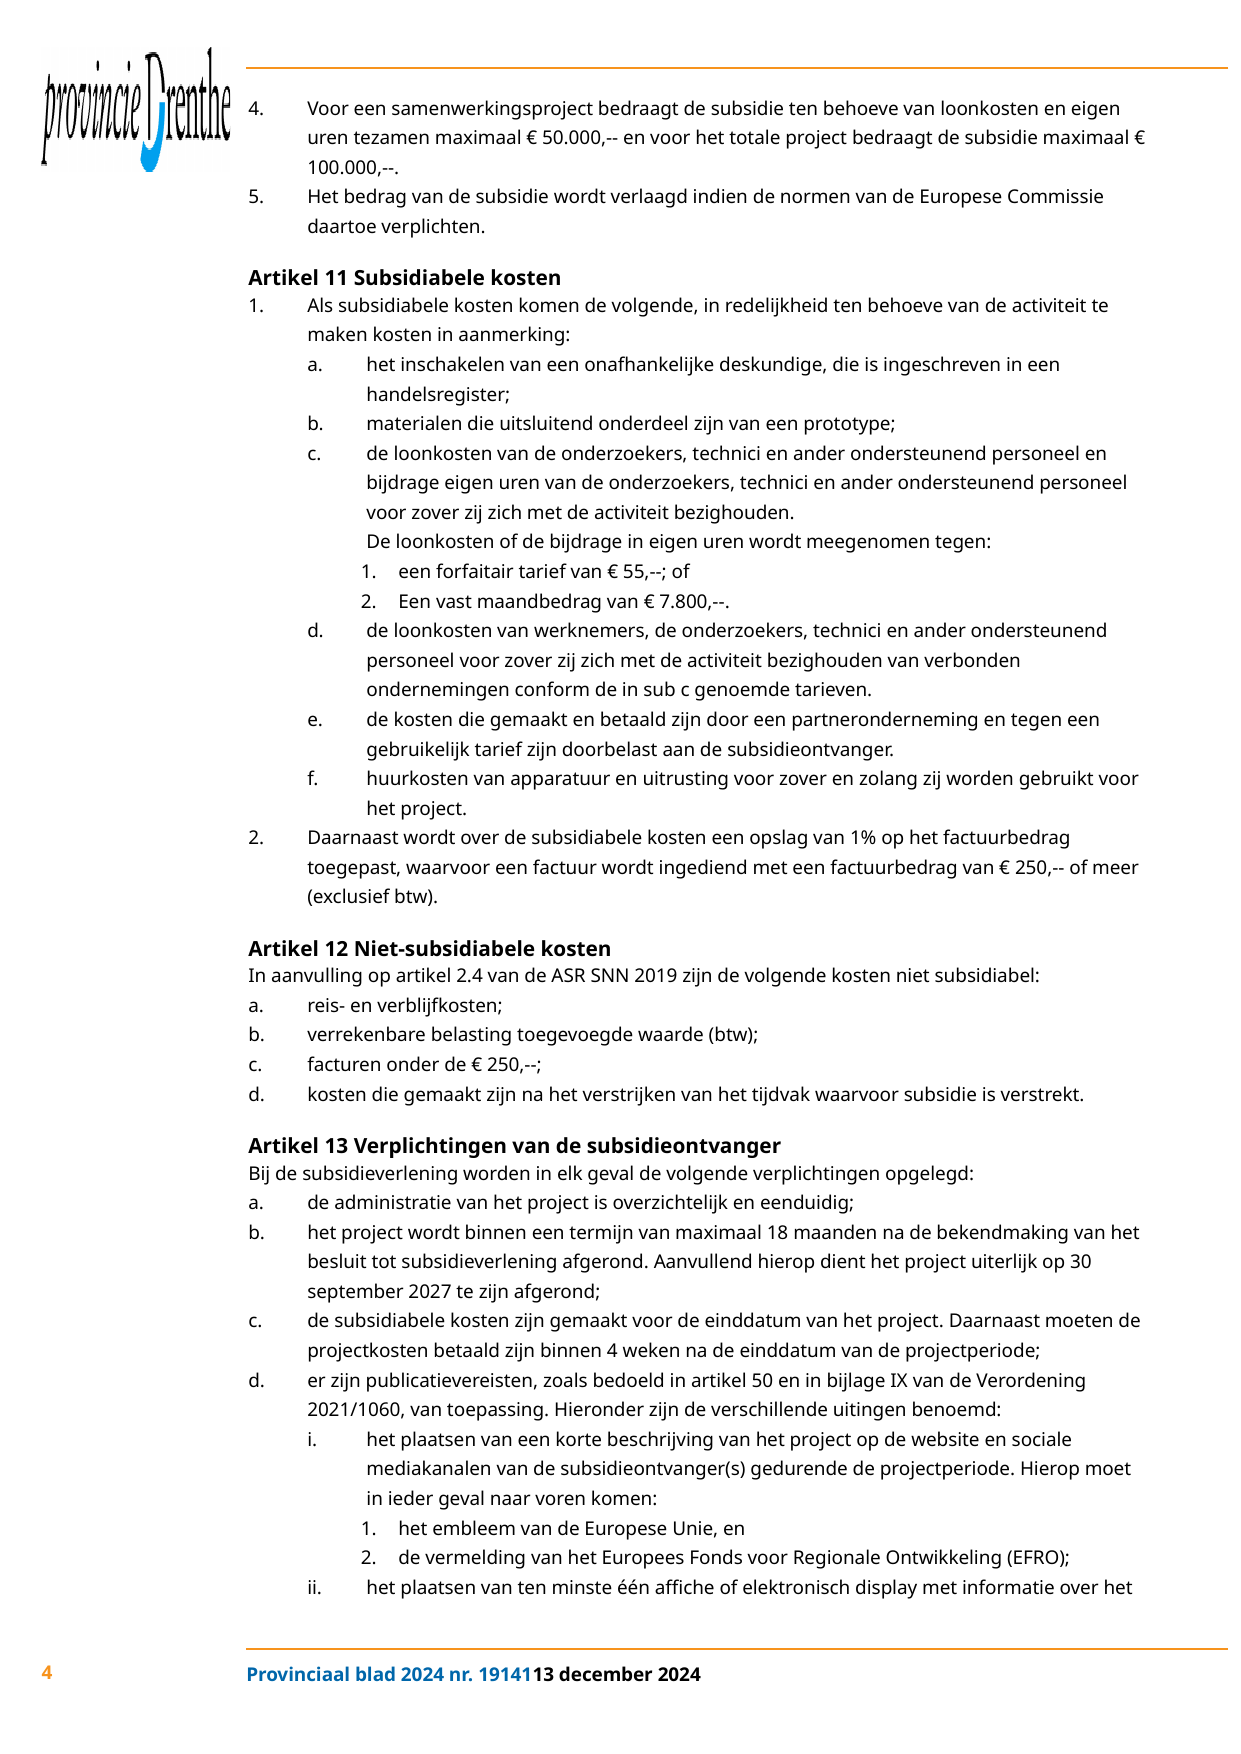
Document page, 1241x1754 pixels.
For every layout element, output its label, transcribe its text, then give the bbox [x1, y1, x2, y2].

list De loonkosten of de bijdrage in eigen uren wordt meegenomen tegen: [307, 529, 1152, 554]
list het embleem van de Europese Unie, en [361, 1515, 1152, 1540]
list materialen die uitsluitend onderdeel zijn van een prototype; [307, 410, 1152, 436]
text Bij de subsidieverlening worden in elk geval de volgende verplichtingen opgelegd: [248, 1160, 1152, 1185]
list de loonkosten van de onderzoekers, technici en ander ondersteunend personeel en bijdrage eigen uren van de onderzoekers, technici en ander ondersteunend personeel voor zover zij zich met de activiteit bezighouden. [307, 440, 1152, 525]
picture [41, 47, 231, 172]
list Voor een samenwerkingsproject bedraagt de subsidie ten behoeve van loonkosten en eigen uren tezamen maximaal € 50.000,-- en voor het totale project bedraagt de subsidie maximaal € 100.000,--. [248, 95, 1152, 180]
list Het bedrag van de subsidie wordt verlaagd indien de normen van de Europese Commissie daartoe verplichten. [248, 183, 1152, 239]
text Artikel 13 Verplichtingen van de subsidieontvanger [248, 1131, 1152, 1160]
list Een vast maandbedrag van € 7.800,--. [361, 588, 1152, 613]
list het inschakelen van een onafhankelijke deskundige, die is ingeschreven in een handelsregister; [307, 351, 1152, 406]
list een forfaitair tarief van € 55,--; of [361, 558, 1152, 584]
list kosten die gemaakt zijn na het verstrijken van het tijdvak waarvoor subsidie is verstrekt. [248, 1081, 1152, 1107]
list Als subsidiabele kosten komen de volgende, in redelijkheid ten behoeve van de activiteit te maken kosten in aanmerking: [248, 292, 1152, 347]
list Daarnaast wordt over de subsidiabele kosten een opslag van 1% op het factuurbedrag toegepast, waarvoor een factuur wordt ingediend met een factuurbedrag van € 250,-- of meer (exclusief btw). [248, 824, 1152, 909]
list het plaatsen van een korte beschrijving van het project op de website en sociale mediakanalen van de subsidieontvanger(s) gedurende de projectperiode. Hierop moet in ieder geval naar voren komen: [307, 1426, 1152, 1511]
list er zijn publicatievereisten, zoals bedoeld in artikel 50 en in bijlage IX van de Verordening 2021/1060, van toepassing. Hieronder zijn de verschillende uitingen benoemd: [248, 1367, 1152, 1422]
text Artikel 12 Niet-subsidiabele kosten [248, 934, 1152, 962]
list de vermelding van het Europees Fonds voor Regionale Ontwikkeling (EFRO); [361, 1544, 1152, 1570]
list reis- en verblijfkosten; [248, 992, 1152, 1018]
list het project wordt binnen een termijn van maximaal 18 maanden na de bekendmaking van het besluit tot subsidieverlening afgerond. Aanvullend hierop dient het project uiterlijk op 30 september 2027 te zijn afgerond; [248, 1219, 1152, 1304]
list het plaatsen van ten minste één affiche of elektronisch display met informatie over het [307, 1574, 1152, 1599]
text Artikel 11 Subsidiabele kosten [248, 263, 1152, 292]
list de subsidiabele kosten zijn gemaakt voor de einddatum van het project. Daarnaast moeten de projectkosten betaald zijn binnen 4 weken na de einddatum van de projectperiode; [248, 1308, 1152, 1363]
list de loonkosten van werknemers, de onderzoekers, technici en ander ondersteunend personeel voor zover zij zich met de activiteit bezighouden van verbonden ondernemingen conform de in sub c genoemde tarieven. [307, 617, 1152, 702]
list huurkosten van apparatuur en uitrusting voor zover en zolang zij worden gebruikt voor het project. [307, 765, 1152, 821]
list facturen onder de € 250,--; [248, 1051, 1152, 1077]
list de administratie van het project is overzichtelijk en eenduidig; [248, 1189, 1152, 1215]
text In aanvulling op artikel 2.4 van de ASR SNN 2019 zijn de volgende kosten niet subsidiabel: [248, 962, 1152, 988]
list de kosten die gemaakt en betaald zijn door een partneronderneming en tegen een gebruikelijk tarief zijn doorbelast aan de subsidieontvanger. [307, 706, 1152, 761]
list verrekenbare belasting toegevoegde waarde (btw); [248, 1022, 1152, 1047]
